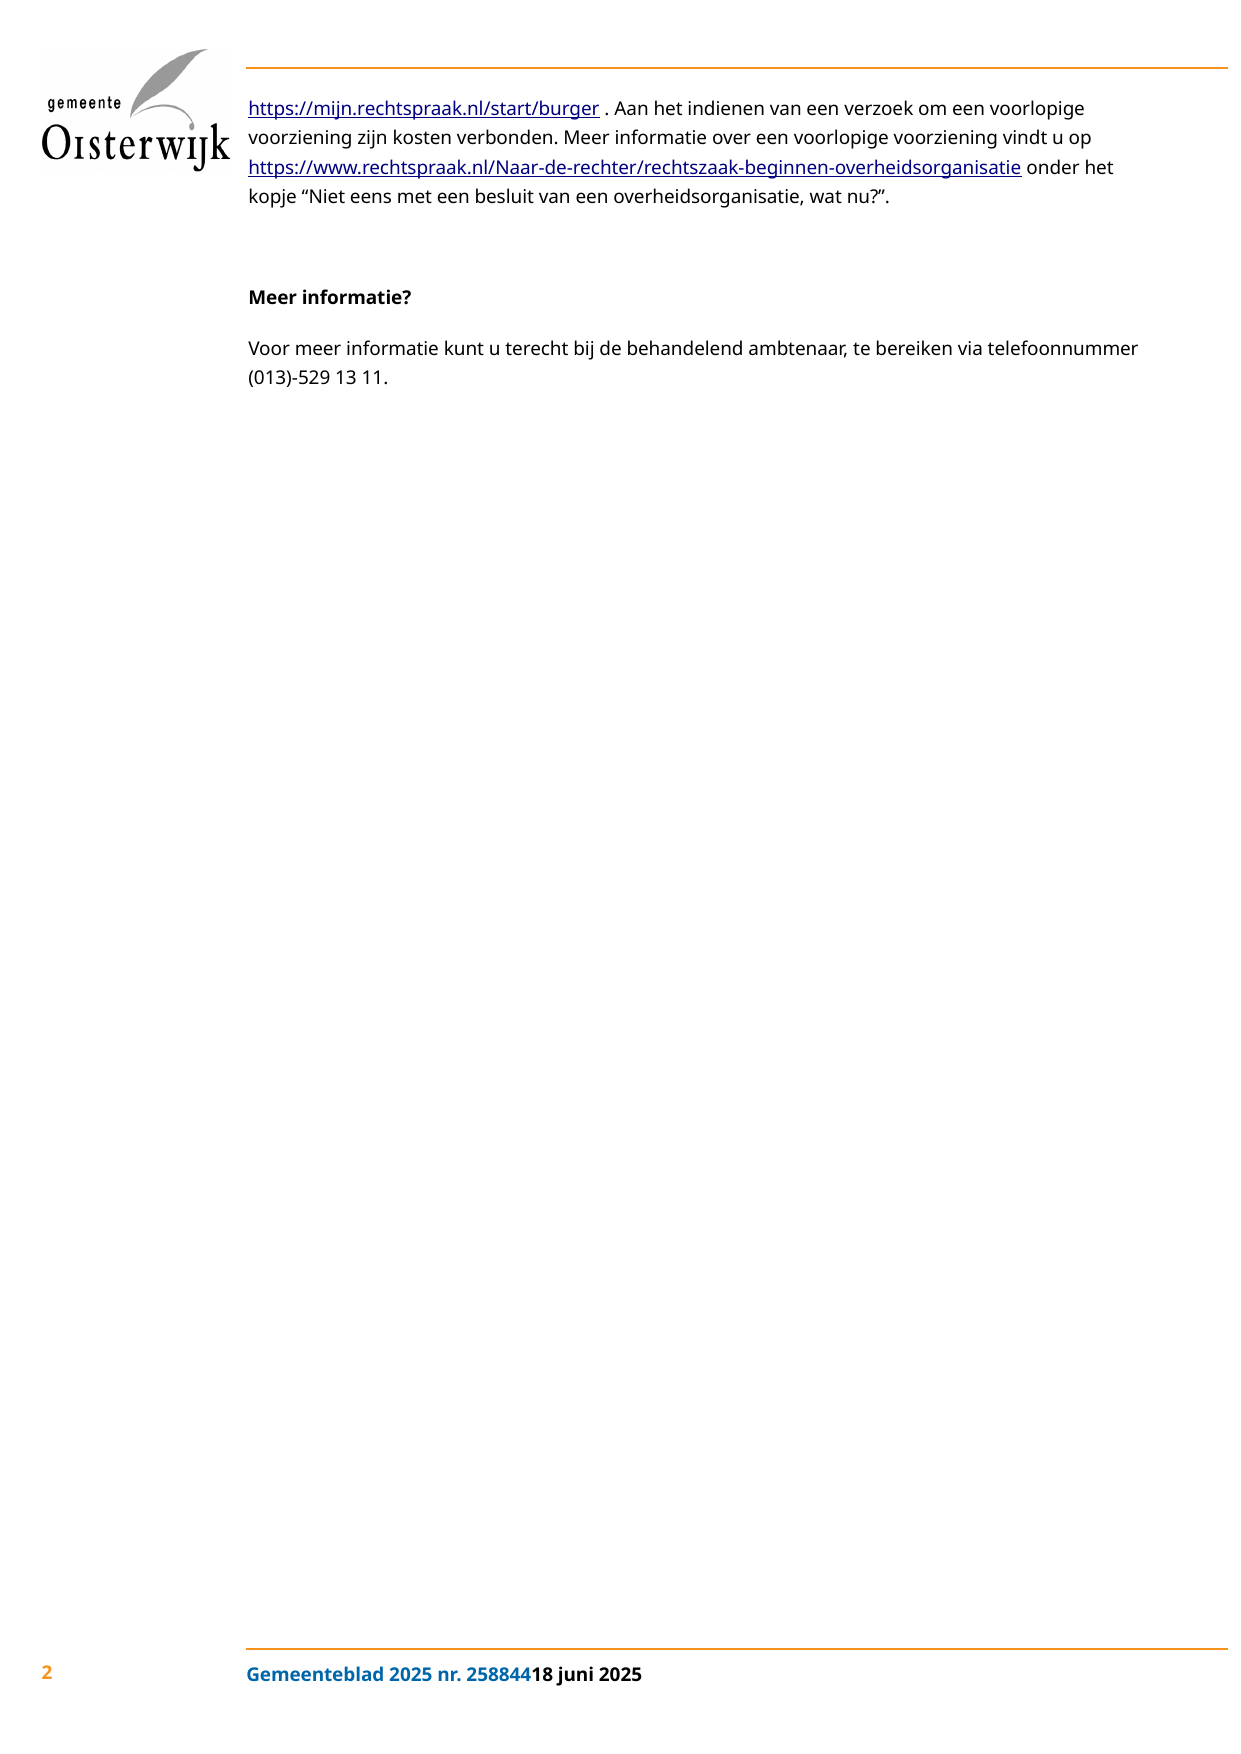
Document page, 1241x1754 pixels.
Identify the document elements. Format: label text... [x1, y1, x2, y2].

text Voor meer informatie kunt u terecht bij de behandelend ambtenaar, te bereiken via telefoonnummer (013)-529 13 11. [248, 335, 1152, 390]
text https://mijn.rechtspraak.nl/start/burger . Aan het indienen van een verzoek om een voorlopige voorziening zijn kosten verbonden. Meer informatie over een voorlopige voorziening vindt u op https://www.rechtspraak.nl/Naar-de-rechter/rechtszaak-beginnen-overheidsorganisatie onder het kopje “Niet eens met een besluit van een overheidsorganisatie, wat nu?”. [248, 95, 1152, 209]
picture [41, 47, 231, 172]
text Meer informatie? [248, 284, 1152, 310]
